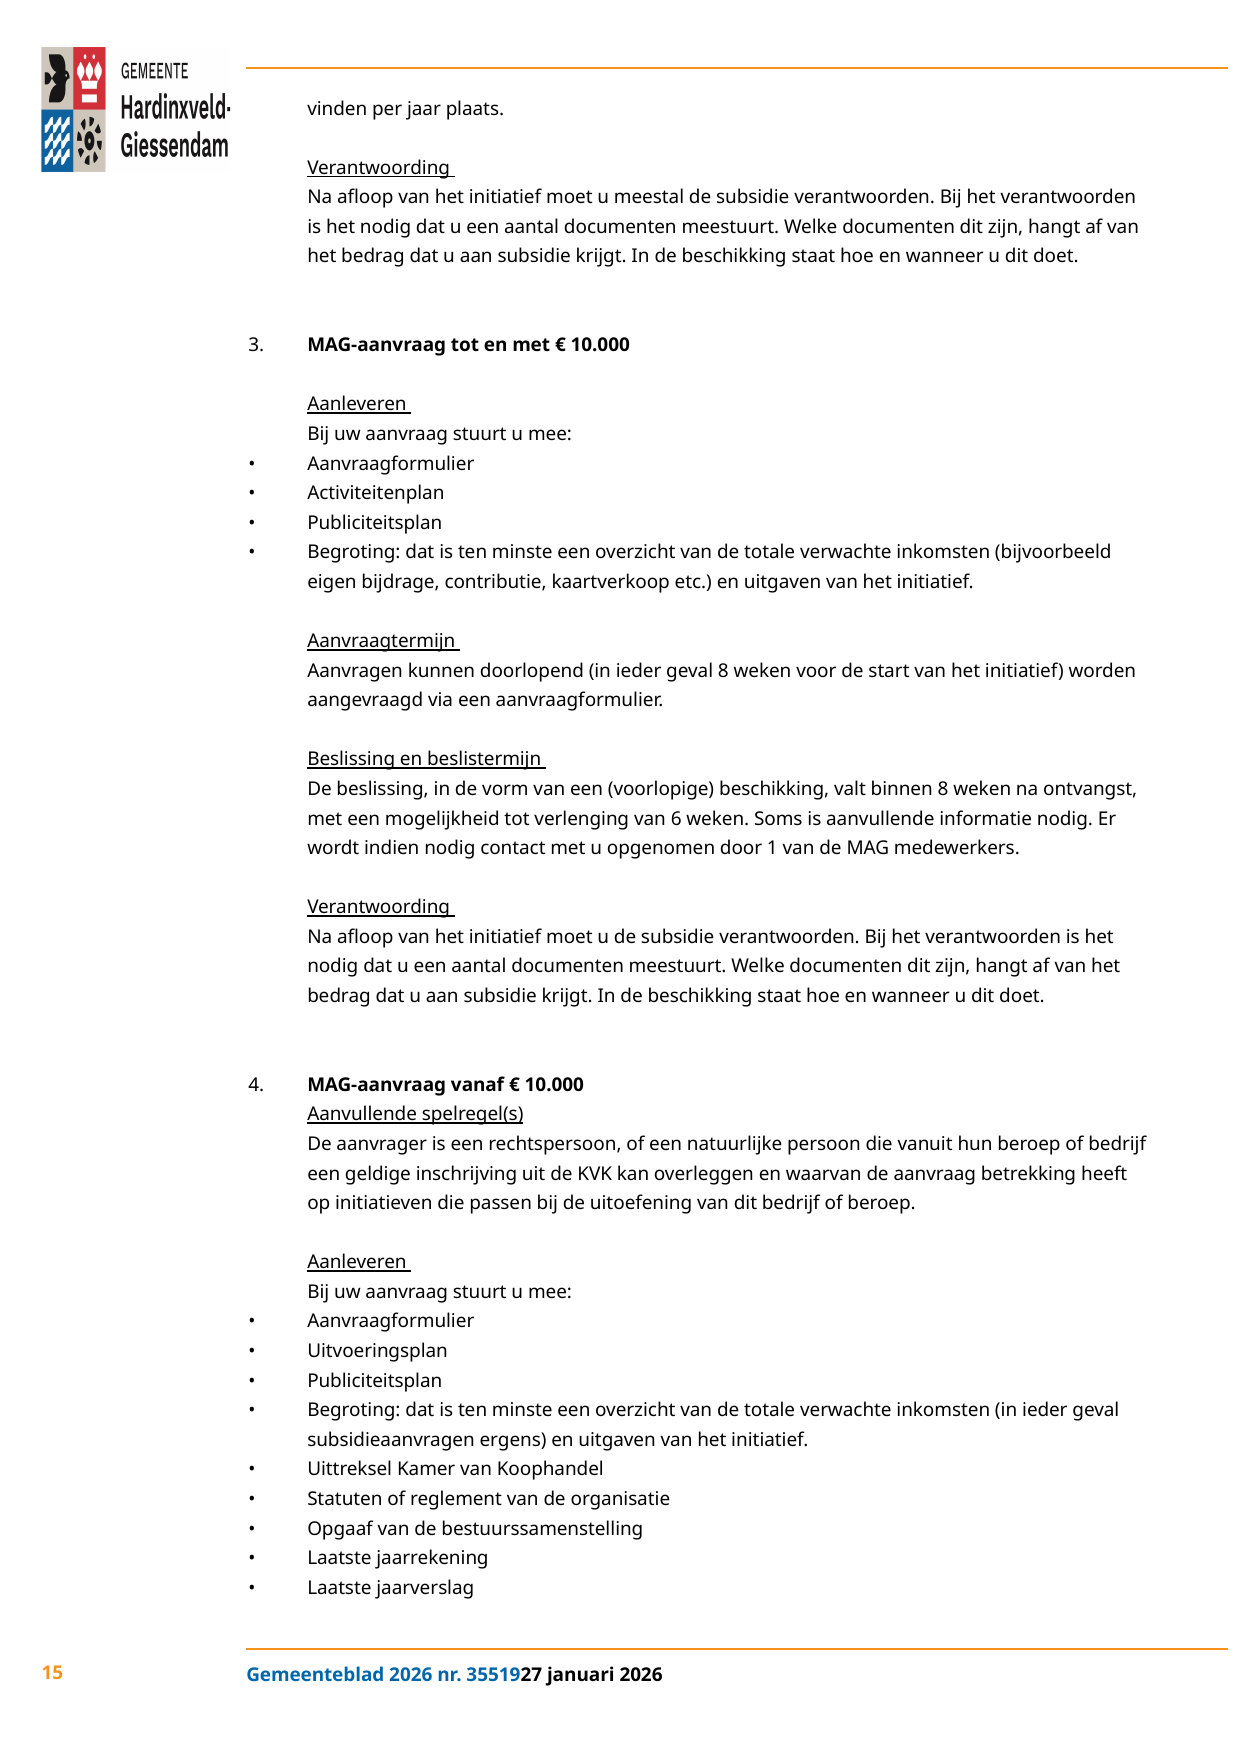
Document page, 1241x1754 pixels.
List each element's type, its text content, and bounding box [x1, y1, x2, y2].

list Opgaaf van de bestuurssamenstelling [248, 1515, 1152, 1541]
list Begroting: dat is ten minste een overzicht van de totale verwachte inkomsten (in ieder geval subsidieaanvragen ergens) en uitgaven van het initiatief. [248, 1396, 1152, 1452]
list Aanleveren [248, 391, 1152, 416]
list MAG-aanvraag vanaf € 10.000 [248, 1071, 1152, 1097]
list Aanleveren [248, 1248, 1152, 1274]
list Aanvullende spelregel(s) [248, 1101, 1152, 1126]
list De beslissing, in de vorm van een (voorlopige) beschikking, valt binnen 8 weken na ontvangst, met een mogelijkheid tot verlenging van 6 weken. Soms is aanvullende informatie nodig. Er wordt indien nodig contact met u opgenomen door 1 van de MAG medewerkers. [248, 775, 1152, 860]
list Verantwoording [248, 154, 1152, 180]
list Beslissing en beslistermijn [248, 746, 1152, 771]
list Bij uw aanvraag stuurt u mee: [248, 1278, 1152, 1304]
list Laatste jaarrekening [248, 1544, 1152, 1570]
list vinden per jaar plaats. [248, 95, 1152, 121]
list Na afloop van het initiatief moet u de subsidie verantwoorden. Bij het verantwoorden is het nodig dat u een aantal documenten meestuurt. Welke documenten dit zijn, hangt af van het bedrag dat u aan subsidie krijgt. In de beschikking staat hoe en wanneer u dit doet. [248, 923, 1152, 1008]
picture [41, 47, 231, 172]
list Na afloop van het initiatief moet u meestal de subsidie verantwoorden. Bij het verantwoorden is het nodig dat u een aantal documenten meestuurt. Welke documenten dit zijn, hangt af van het bedrag dat u aan subsidie krijgt. In de beschikking staat hoe en wanneer u dit doet. [248, 183, 1152, 268]
list Uittreksel Kamer van Koophandel [248, 1456, 1152, 1481]
list Aanvraagtermijn [248, 627, 1152, 653]
list Aanvraagformulier [248, 1308, 1152, 1333]
list Bij uw aanvraag stuurt u mee: [248, 420, 1152, 446]
list Activiteitenplan [248, 479, 1152, 505]
list Laatste jaarverslag [248, 1574, 1152, 1600]
list De aanvrager is een rechtspersoon, of een natuurlijke persoon die vanuit hun beroep of bedrijf een geldige inschrijving uit de KVK kan overleggen en waarvan de aanvraag betrekking heeft op initiatieven die passen bij de uitoefening van dit bedrijf of beroep. [248, 1130, 1152, 1215]
list MAG-aanvraag tot en met € 10.000 [248, 331, 1152, 357]
list Aanvraagformulier [248, 450, 1152, 476]
list Verantwoording [248, 893, 1152, 919]
list Aanvragen kunnen doorlopend (in ieder geval 8 weken voor de start van het initiatief) worden aangevraagd via een aanvraagformulier. [248, 657, 1152, 712]
list Uitvoeringsplan [248, 1337, 1152, 1363]
list Publiciteitsplan [248, 509, 1152, 535]
list Begroting: dat is ten minste een overzicht van de totale verwachte inkomsten (bijvoorbeeld eigen bijdrage, contributie, kaartverkoop etc.) en uitgaven van het initiatief. [248, 538, 1152, 594]
list Statuten of reglement van de organisatie [248, 1485, 1152, 1511]
list Publiciteitsplan [248, 1367, 1152, 1393]
